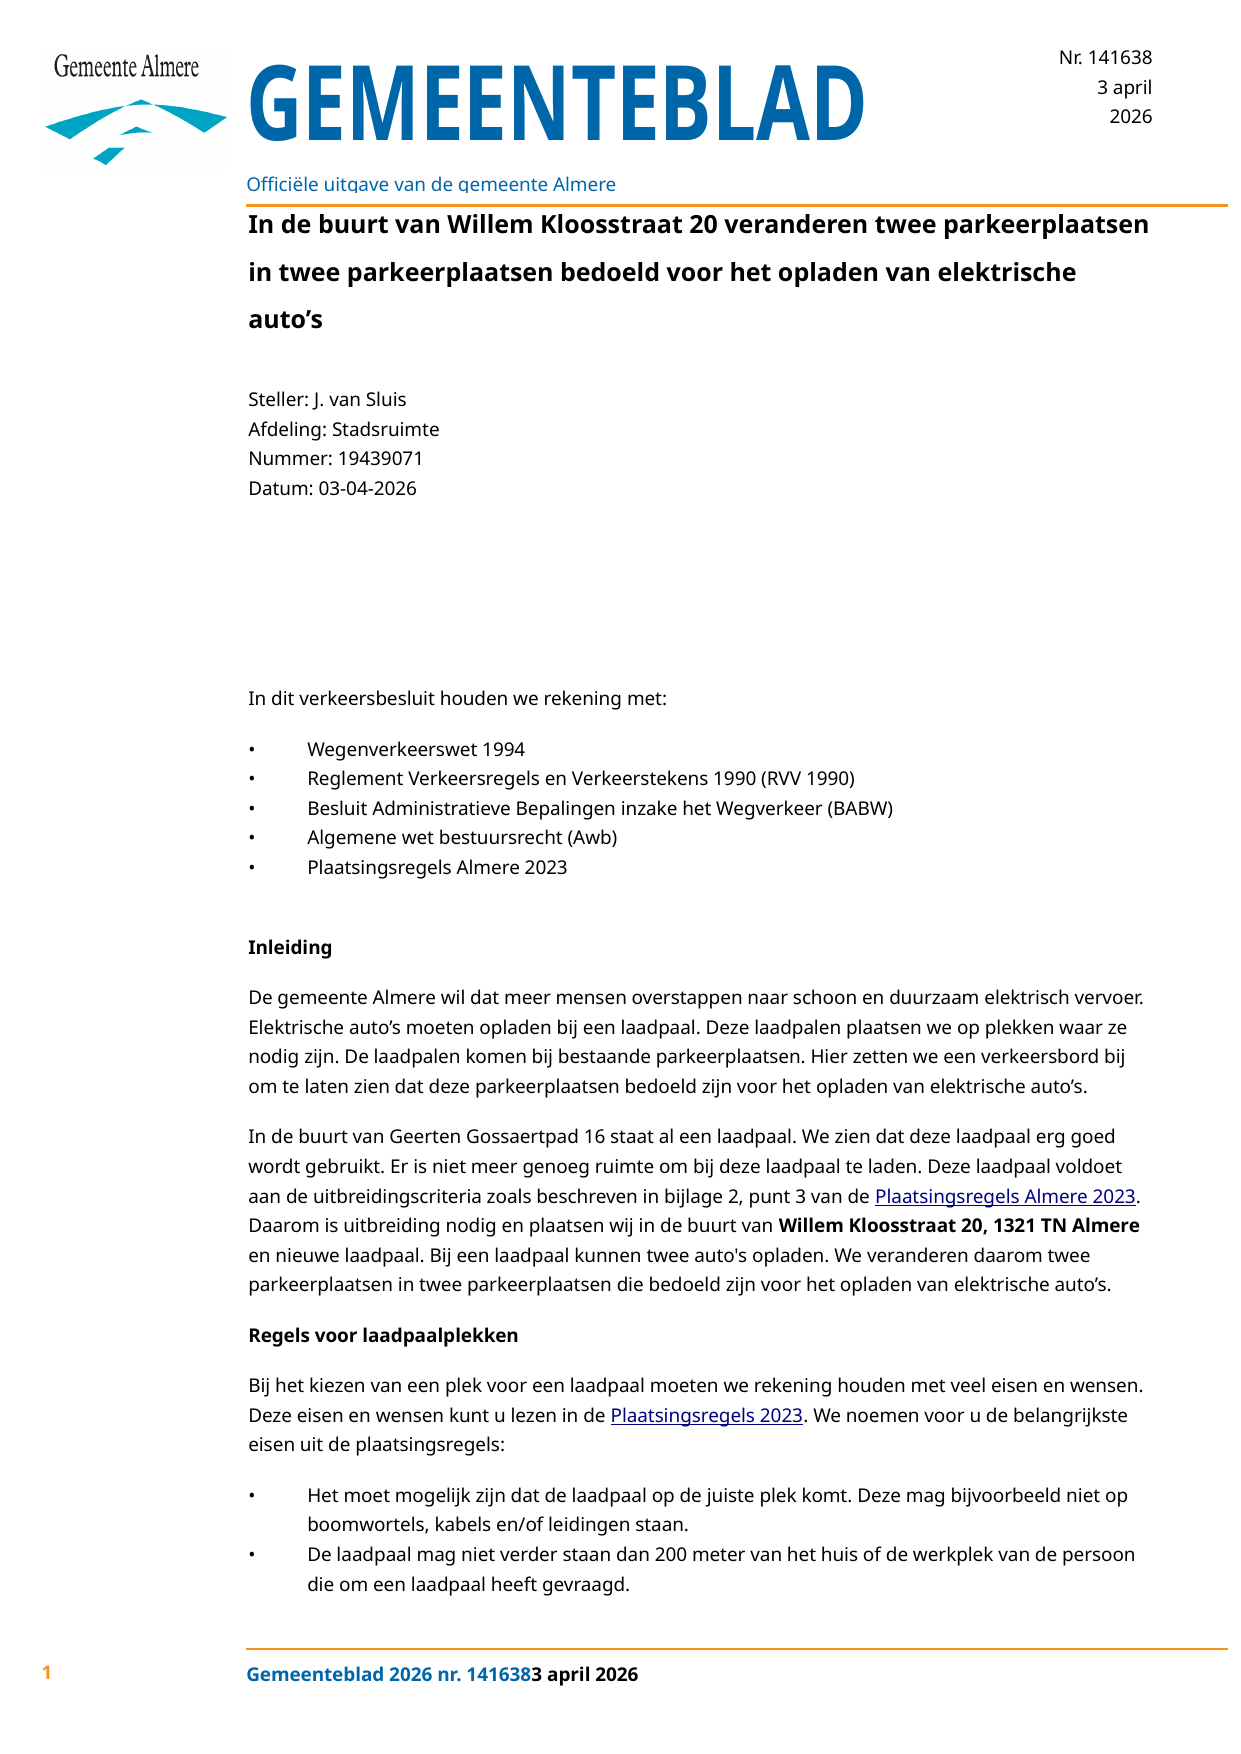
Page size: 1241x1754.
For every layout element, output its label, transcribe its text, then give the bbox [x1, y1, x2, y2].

list Besluit Administratieve Bepalingen inzake het Wegverkeer (BABW) [248, 795, 1152, 821]
list De laadpaal mag niet verder staan dan 200 meter van het huis of de werkplek van de persoon die om een laadpaal heeft gevraagd. [248, 1541, 1152, 1597]
text In de buurt van Willem Kloosstraat 20 veranderen twee parkeerplaatsen in twee parkeerplaatsen bedoeld voor het opladen van elektrische auto’s [248, 207, 1152, 336]
text Bij het kiezen van een plek voor een laadpaal moeten we rekening houden met veel eisen en wensen. Deze eisen en wensen kunt u lezen in de Plaatsingsregels 2023. We noemen voor u de belangrijkste eisen uit de plaatsingsregels: [248, 1372, 1152, 1457]
list Algemene wet bestuursrecht (Awb) [248, 824, 1152, 850]
text Regels voor laadpaalplekken [248, 1322, 1152, 1348]
picture [41, 47, 231, 172]
text Nummer: 19439071 [248, 445, 1152, 471]
text In de buurt van Geerten Gossaertpad 16 staat al een laadpaal. We zien dat deze laadpaal erg goed wordt gebruikt. Er is niet meer genoeg ruimte om bij deze laadpaal te laden. Deze laadpaal voldoet aan de uitbreidingscriteria zoals beschreven in bijlage 2, punt 3 van de Plaatsingsregels Almere 2023. Daarom is uitbreiding nodig en plaatsen wij in de buurt van Willem Kloosstraat 20, 1321 TN Almere en nieuwe laadpaal. Bij een laadpaal kunnen twee auto's opladen. We veranderen daarom twee parkeerplaatsen in twee parkeerplaatsen die bedoeld zijn voor het opladen van elektrische auto’s. [248, 1124, 1152, 1297]
list Wegenverkeerswet 1994 [248, 736, 1152, 762]
text Afdeling: Stadsruimte [248, 416, 1152, 442]
list Plaatsingsregels Almere 2023 [248, 854, 1152, 880]
text In dit verkeersbesluit houden we rekening met: [248, 685, 1152, 711]
text Datum: 03-04-2026 [248, 475, 1152, 501]
list Het moet mogelijk zijn dat de laadpaal op de juiste plek komt. Deze mag bijvoorbeeld niet op boomwortels, kabels en/of leidingen staan. [248, 1482, 1152, 1537]
text Steller: J. van Sluis [248, 386, 1152, 412]
text De gemeente Almere wil dat meer mensen overstappen naar schoon en duurzaam elektrisch vervoer. Elektrische auto’s moeten opladen bij een laadpaal. Deze laadpalen plaatsen we op plekken waar ze nodig zijn. De laadpalen komen bij bestaande parkeerplaatsen. Hier zetten we een verkeersbord bij om te laten zien dat deze parkeerplaatsen bedoeld zijn voor het opladen van elektrische auto’s. [248, 984, 1152, 1099]
list Reglement Verkeersregels en Verkeerstekens 1990 (RVV 1990) [248, 765, 1152, 791]
text Inleiding [248, 934, 1152, 960]
